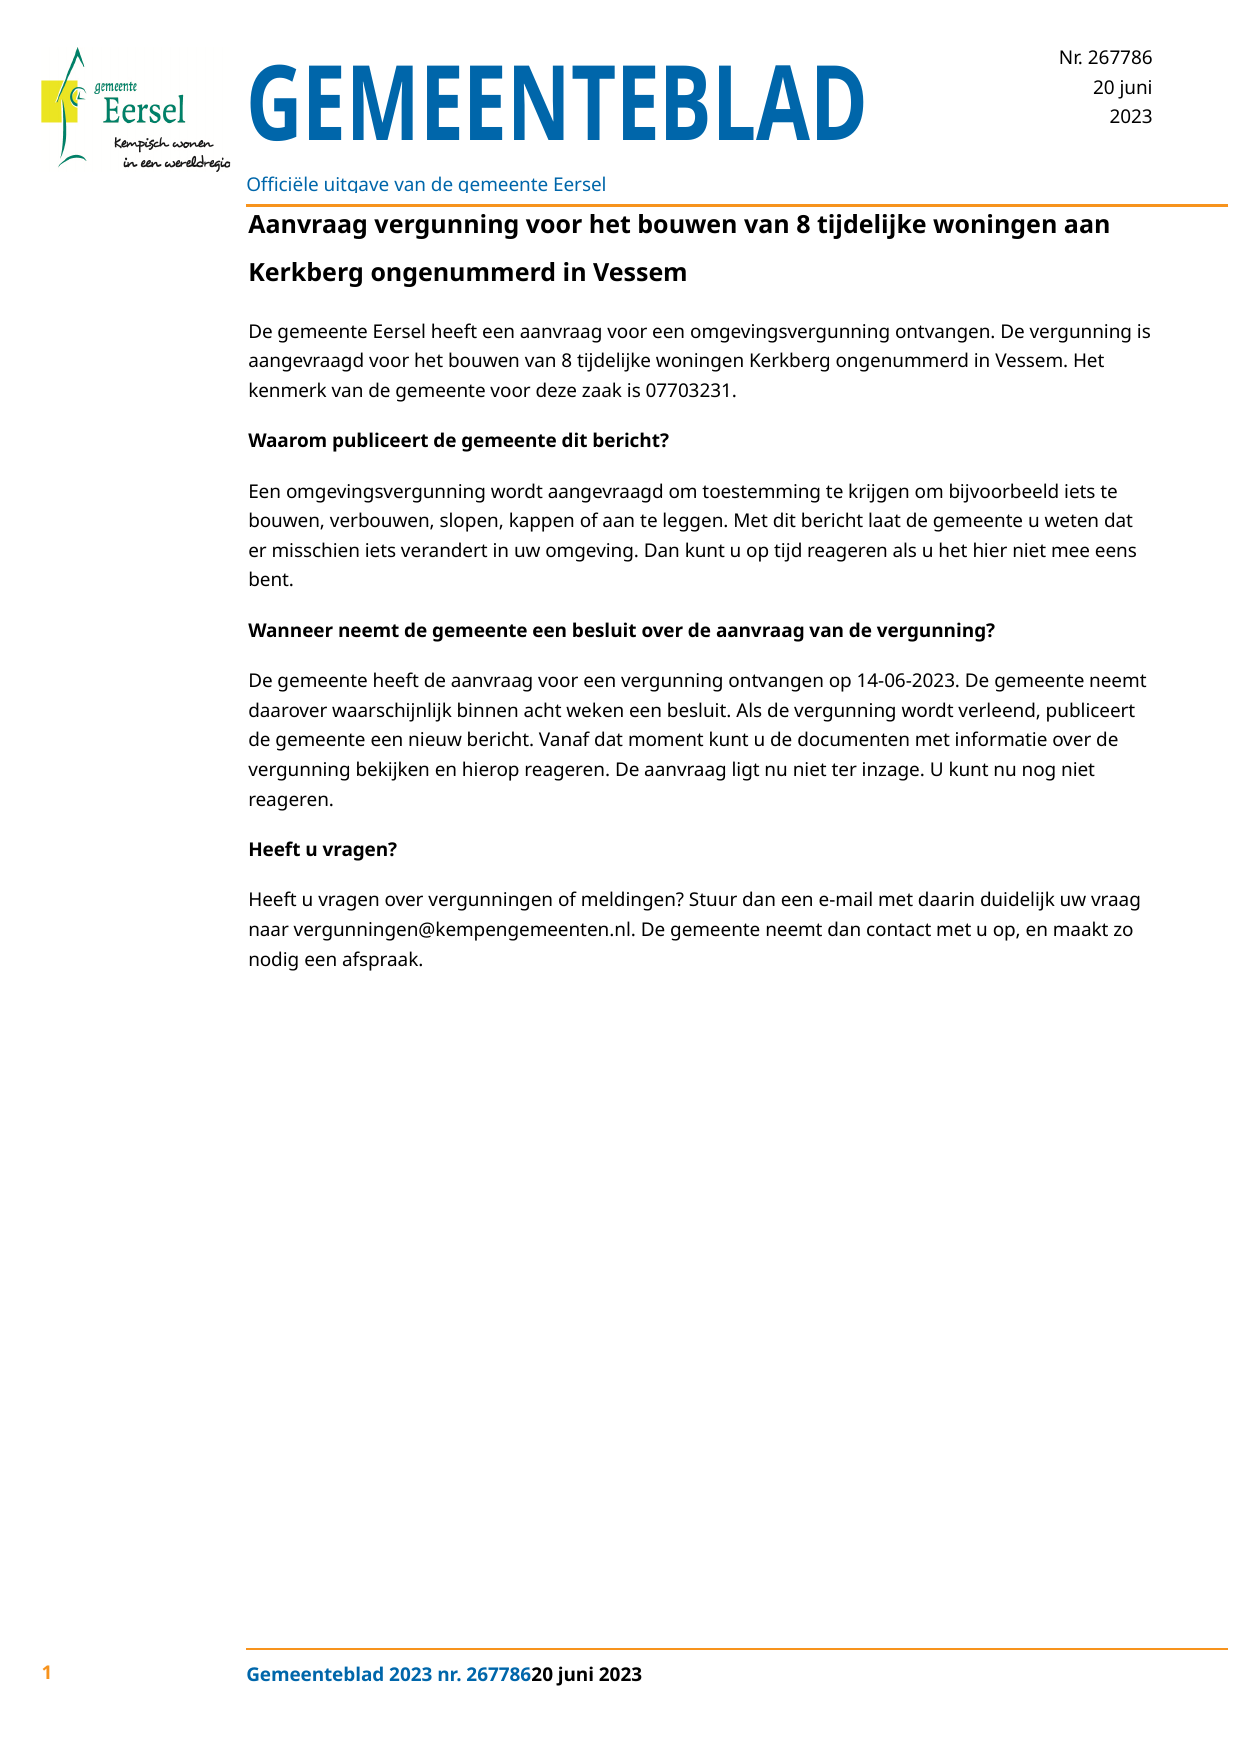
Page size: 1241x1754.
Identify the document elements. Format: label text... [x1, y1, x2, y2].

text Waarom publiceert de gemeente dit bericht? [248, 427, 1152, 453]
text Aanvraag vergunning voor het bouwen van 8 tijdelijke woningen aan Kerkberg ongenummerd in Vessem [248, 207, 1152, 288]
text Een omgevingsvergunning wordt aangevraagd om toestemming te krijgen om bijvoorbeeld iets te bouwen, verbouwen, slopen, kappen of aan te leggen. Met dit bericht laat de gemeente u weten dat er misschien iets verandert in uw omgeving. Dan kunt u op tijd reageren als u het hier niet mee eens bent. [248, 478, 1152, 592]
text De gemeente Eersel heeft een aanvraag voor een omgevingsvergunning ontvangen. De vergunning is aangevraagd voor het bouwen van 8 tijdelijke woningen Kerkberg ongenummerd in Vessem. Het kenmerk van de gemeente voor deze zaak is 07703231. [248, 318, 1152, 403]
text De gemeente heeft de aanvraag voor een vergunning ontvangen op 14-06-2023. De gemeente neemt daarover waarschijnlijk binnen acht weken een besluit. Als de vergunning wordt verleend, publiceert de gemeente een nieuw bericht. Vanaf dat moment kunt u de documenten met informatie over de vergunning bekijken en hierop reageren. De aanvraag ligt nu niet ter inzage. U kunt nu nog niet reageren. [248, 667, 1152, 812]
text Heeft u vragen over vergunningen of meldingen? Stuur dan een e-mail met daarin duidelijk uw vraag naar vergunningen@kempengemeenten.nl. De gemeente neemt dan contact met u op, en maakt zo nodig een afspraak. [248, 887, 1152, 972]
text Wanneer neemt de gemeente een besluit over de aanvraag van de vergunning? [248, 617, 1152, 643]
text Heeft u vragen? [248, 836, 1152, 862]
picture [41, 47, 231, 172]
